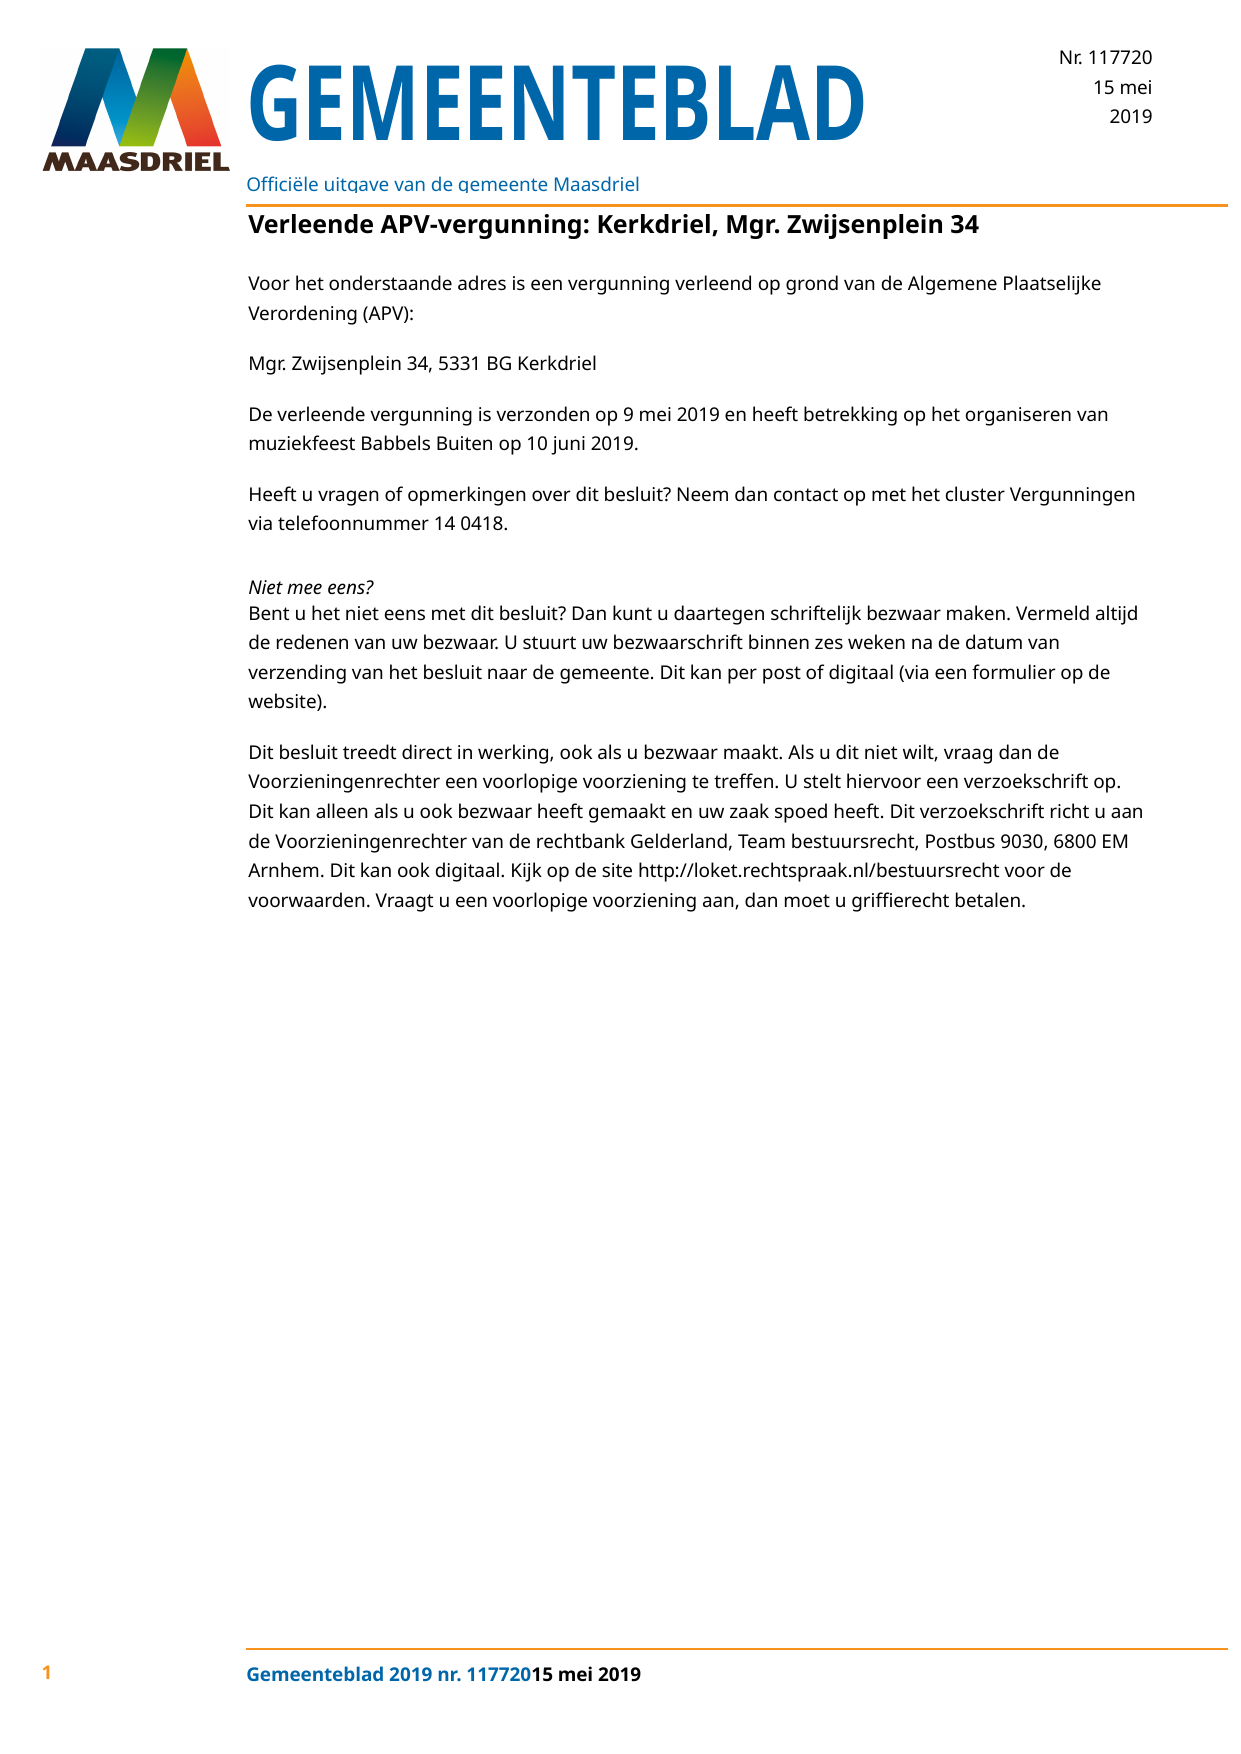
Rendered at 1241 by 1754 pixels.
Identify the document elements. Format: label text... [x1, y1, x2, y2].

text Niet mee eens? [248, 574, 1152, 600]
text Bent u het niet eens met dit besluit? Dan kunt u daartegen schriftelijk bezwaar maken. Vermeld altijd de redenen van uw bezwaar. U stuurt uw bezwaarschrift binnen zes weken na de datum van verzending van het besluit naar de gemeente. Dit kan per post of digitaal (via een formulier op de website). [248, 600, 1152, 714]
text De verleende vergunning is verzonden op 9 mei 2019 en heeft betrekking op het organiseren van muziekfeest Babbels Buiten op 10 juni 2019. [248, 401, 1152, 456]
picture [41, 47, 231, 172]
text Verleende APV-vergunning: Kerkdriel, Mgr. Zwijsenplein 34 [248, 207, 1152, 241]
text Voor het onderstaande adres is een vergunning verleend op grond van de Algemene Plaatselijke Verordening (APV): [248, 270, 1152, 326]
text Heeft u vragen of opmerkingen over dit besluit? Neem dan contact op met het cluster Vergunningen via telefoonnummer 14 0418. [248, 481, 1152, 536]
text Mgr. Zwijsenplein 34, 5331 BG Kerkdriel [248, 350, 1152, 376]
text Dit besluit treedt direct in werking, ook als u bezwaar maakt. Als u dit niet wilt, vraag dan de Voorzieningenrechter een voorlopige voorziening te treffen. U stelt hiervoor een verzoekschrift op. Dit kan alleen als u ook bezwaar heeft gemaakt en uw zaak spoed heeft. Dit verzoekschrift richt u aan de Voorzieningenrechter van de rechtbank Gelderland, Team bestuursrecht, Postbus 9030, 6800 EM Arnhem. Dit kan ook digitaal. Kijk op de site http://loket.rechtspraak.nl/bestuursrecht voor de voorwaarden. Vraagt u een voorlopige voorziening aan, dan moet u griffierecht betalen. [248, 739, 1152, 913]
